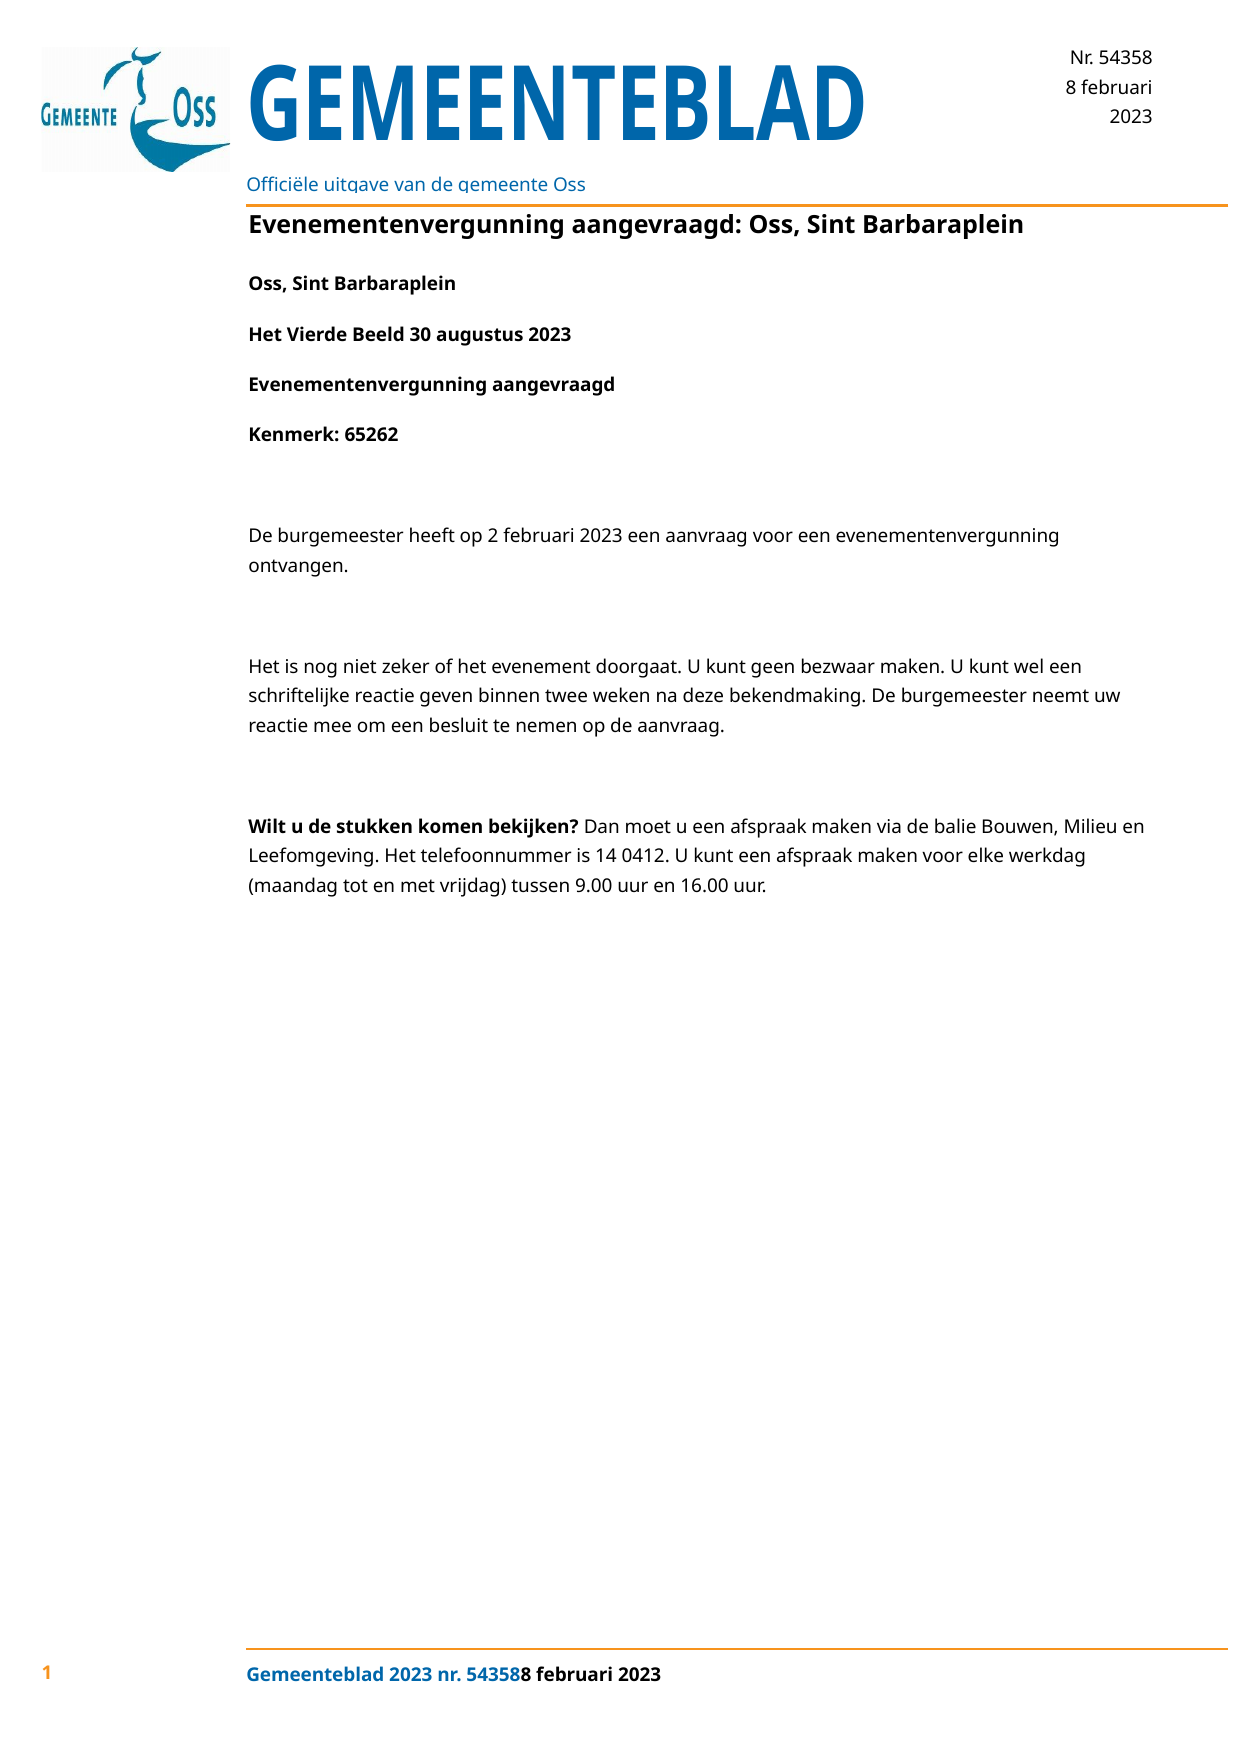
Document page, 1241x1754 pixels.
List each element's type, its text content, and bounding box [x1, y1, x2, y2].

text Evenementenvergunning aangevraagd: Oss, Sint Barbaraplein [248, 207, 1152, 241]
text Wilt u de stukken komen bekijken? Dan moet u een afspraak maken via de balie Bouwen, Milieu en Leefomgeving. Het telefoonnummer is 14 0412. U kunt een afspraak maken voor elke werkdag (maandag tot en met vrijdag) tussen 9.00 uur en 16.00 uur. [248, 813, 1152, 898]
text Kenmerk: 65262 [248, 422, 1152, 447]
picture [41, 47, 231, 172]
text Evenementenvergunning aangevraagd [248, 371, 1152, 397]
text Het Vierde Beeld 30 augustus 2023 [248, 321, 1152, 346]
text Oss, Sint Barbaraplein [248, 270, 1152, 296]
text Het is nog niet zeker of het evenement doorgaat. U kunt geen bezwaar maken. U kunt wel een schriftelijke reactie geven binnen twee weken na deze bekendmaking. De burgemeester neemt uw reactie mee om een besluit te nemen op de aanvraag. [248, 653, 1152, 738]
text De burgemeester heeft op 2 februari 2023 een aanvraag voor een evenementenvergunning ontvangen. [248, 522, 1152, 578]
